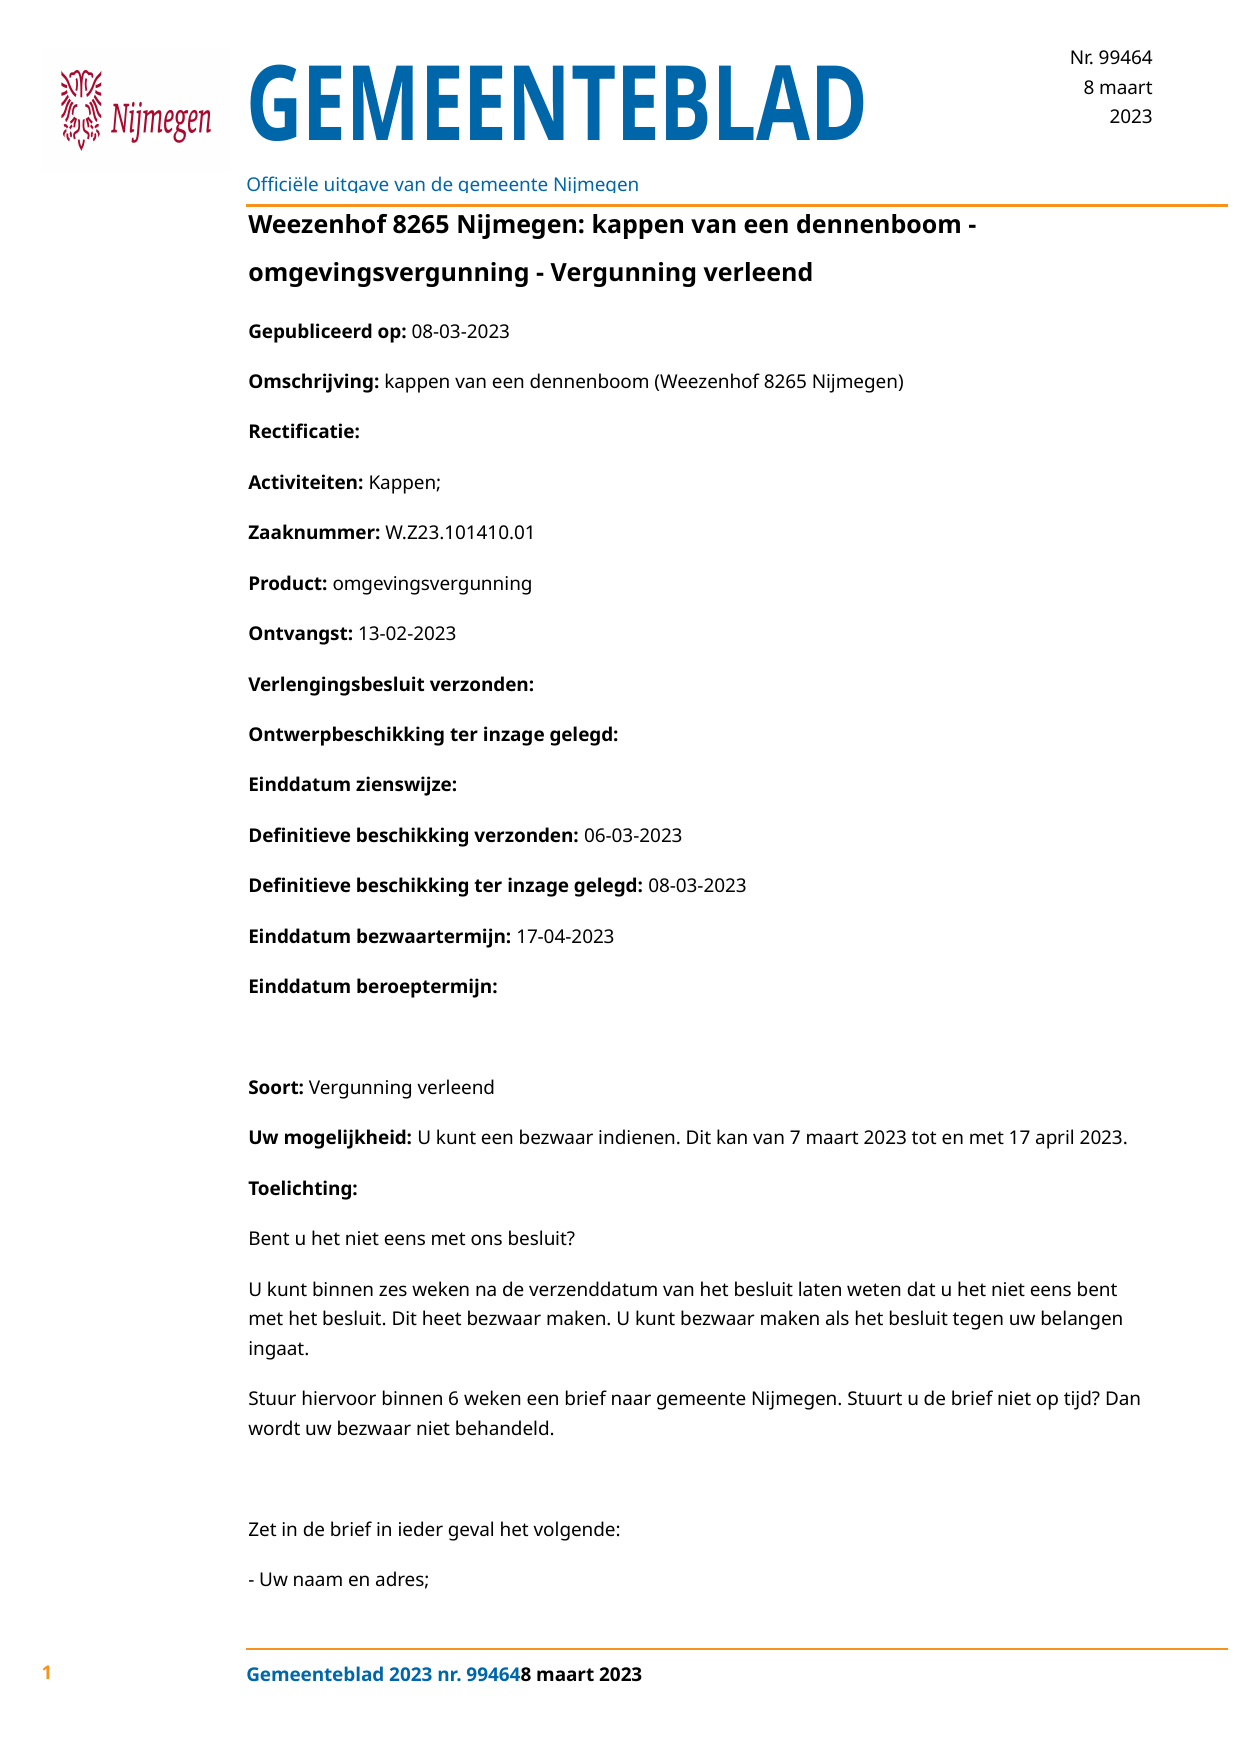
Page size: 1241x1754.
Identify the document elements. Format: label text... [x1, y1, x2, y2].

text Rectificatie: [248, 419, 1152, 444]
text Einddatum beroeptermijn: [248, 973, 1152, 999]
text Gepubliceerd op: 08-03-2023 [248, 318, 1152, 344]
text Uw mogelijkheid: U kunt een bezwaar indienen. Dit kan van 7 maart 2023 tot en met 17 april 2023. [248, 1124, 1152, 1150]
text Ontwerpbeschikking ter inzage gelegd: [248, 721, 1152, 747]
text Product: omgevingsvergunning [248, 570, 1152, 596]
picture [41, 47, 231, 172]
text Einddatum zienswijze: [248, 772, 1152, 797]
text Bent u het niet eens met ons besluit? [248, 1225, 1152, 1251]
text Zet in de brief in ieder geval het volgende: [248, 1516, 1152, 1542]
text Definitieve beschikking verzonden: 06-03-2023 [248, 822, 1152, 848]
text Activiteiten: Kappen; [248, 469, 1152, 495]
text Omschrijving: kappen van een dennenboom (Weezenhof 8265 Nijmegen) [248, 368, 1152, 394]
text Verlengingsbesluit verzonden: [248, 671, 1152, 697]
text Weezenhof 8265 Nijmegen: kappen van een dennenboom - omgevingsvergunning - Vergunning verleend [248, 207, 1152, 288]
text Ontvangst: 13-02-2023 [248, 620, 1152, 646]
text Stuur hiervoor binnen 6 weken een brief naar gemeente Nijmegen. Stuurt u de brief niet op tijd? Dan wordt uw bezwaar niet behandeld. [248, 1385, 1152, 1441]
text Toelichting: [248, 1175, 1152, 1201]
text Einddatum bezwaartermijn: 17-04-2023 [248, 923, 1152, 949]
text U kunt binnen zes weken na de verzenddatum van het besluit laten weten dat u het niet eens bent met het besluit. Dit heet bezwaar maken. U kunt bezwaar maken als het besluit tegen uw belangen ingaat. [248, 1276, 1152, 1361]
text Soort: Vergunning verleend [248, 1074, 1152, 1100]
text Definitieve beschikking ter inzage gelegd: 08-03-2023 [248, 872, 1152, 898]
text Zaaknummer: W.Z23.101410.01 [248, 519, 1152, 545]
text - Uw naam en adres; [248, 1566, 1152, 1592]
